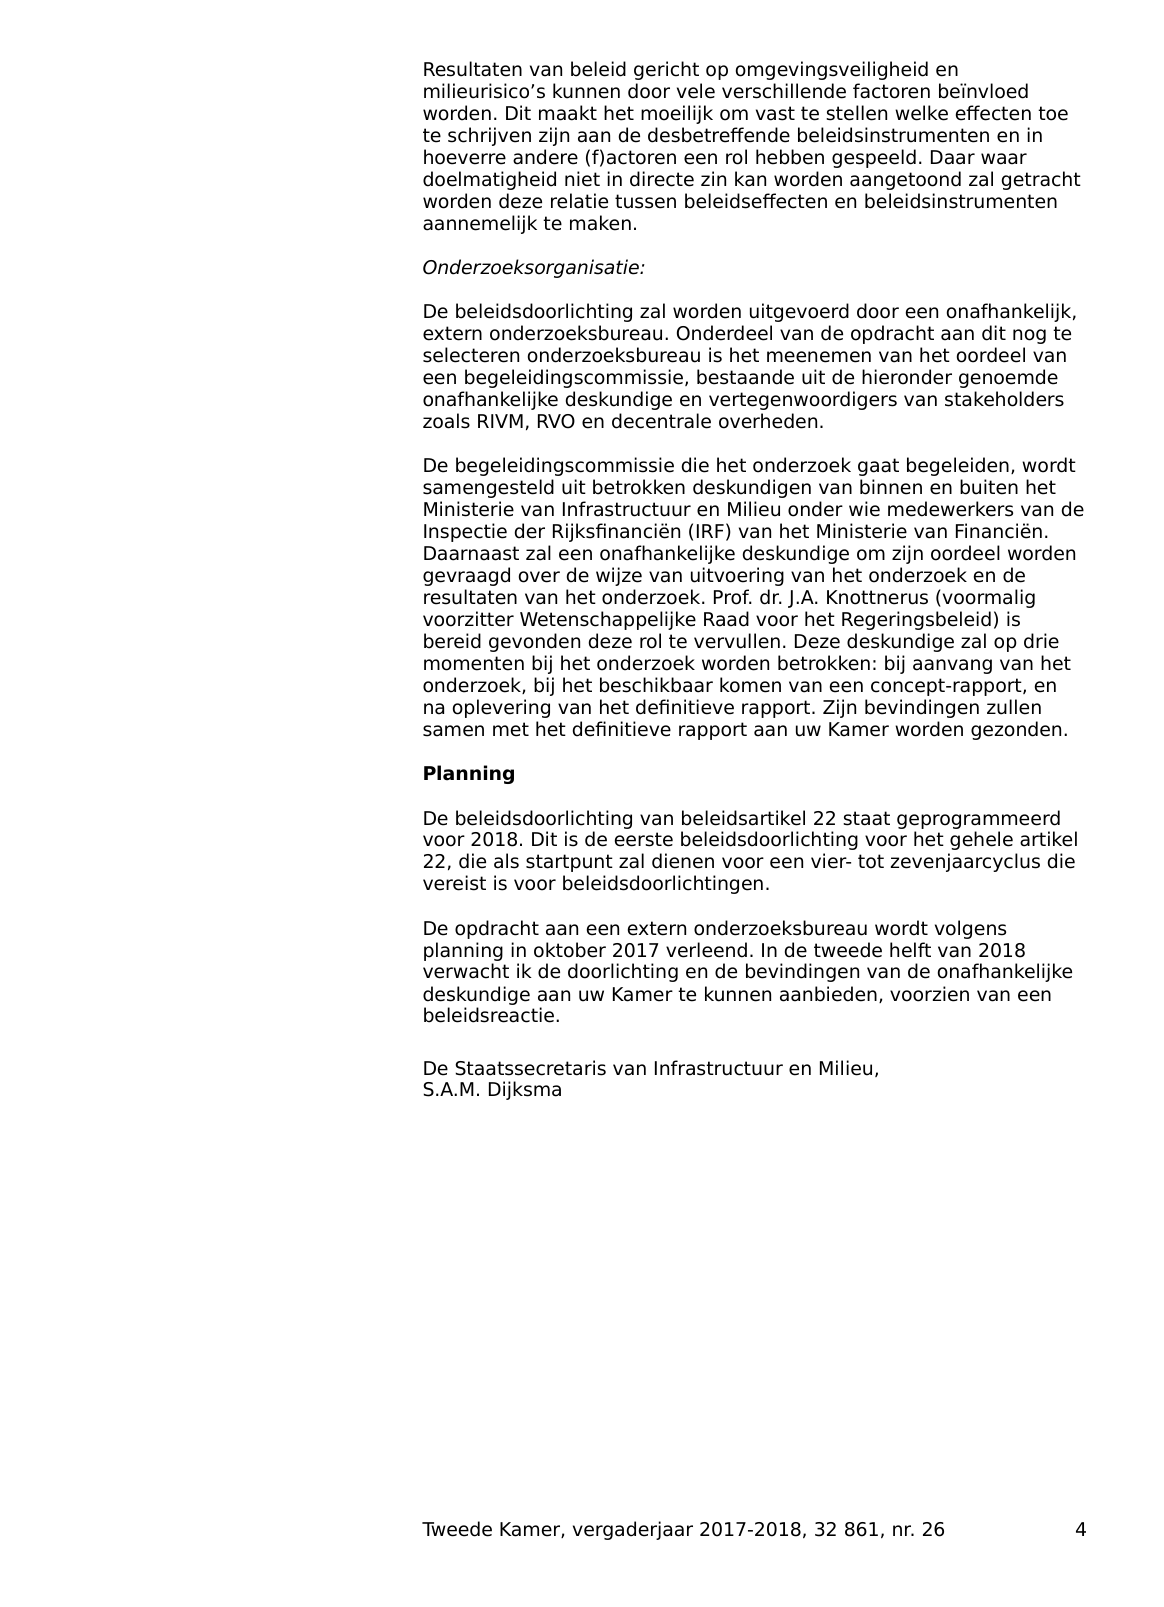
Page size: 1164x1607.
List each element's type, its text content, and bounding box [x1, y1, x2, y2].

text De opdracht aan een extern onderzoeksbureau wordt volgens planning in oktober 2017 verleend. In de tweede helft van 2018 verwacht ik de doorlichting en de bevindingen van de onafhankelijke deskundige aan uw Kamer te kunnen aanbieden, voorzien van een beleidsreactie. [422, 917, 1087, 1027]
text Daarnaast zal een onafhankelijke deskundige om zijn oordeel worden gevraagd over de wijze van uitvoering van het onderzoek en de resultaten van het onderzoek. Prof. dr. J.A. Knottnerus (voormalig voorzitter Wetenschappelijke Raad voor het Regeringsbeleid) is bereid gevonden deze rol te vervullen. Deze deskundige zal op drie momenten bij het onderzoek worden betrokken: bij aanvang van het onderzoek, bij het beschikbaar komen van een concept-rapport, en na oplevering van het definitieve rapport. Zijn bevindingen zullen samen met het definitieve rapport aan uw Kamer worden gezonden. [422, 543, 1087, 741]
text De Staatssecretaris van Infrastructuur en Milieu, S.A.M. Dijksma [422, 1057, 1087, 1101]
text Resultaten van beleid gericht op omgevingsveiligheid en milieurisico’s kunnen door vele verschillende factoren beïnvloed worden. Dit maakt het moeilijk om vast te stellen welke effecten toe te schrijven zijn aan de desbetreffende beleidsinstrumenten en in hoeverre andere (f)actoren een rol hebben gespeeld. Daar waar doelmatigheid niet in directe zin kan worden aangetoond zal getracht worden deze relatie tussen beleidseffecten en beleidsinstrumenten aannemelijk te maken. [422, 59, 1087, 235]
subtitle Planning [422, 763, 1087, 785]
text De beleidsdoorlichting van beleidsartikel 22 staat geprogrammeerd voor 2018. Dit is de eerste beleidsdoorlichting voor het gehele artikel 22, die als startpunt zal dienen voor een vier- tot zevenjaarcyclus die vereist is voor beleidsdoorlichtingen. [422, 807, 1087, 895]
text De begeleidingscommissie die het onderzoek gaat begeleiden, wordt samengesteld uit betrokken deskundigen van binnen en buiten het Ministerie van Infrastructuur en Milieu onder wie medewerkers van de Inspectie der Rijksfinanciën (IRF) van het Ministerie van Financiën. [422, 455, 1087, 543]
subtitle Onderzoeksorganisatie: [422, 257, 1087, 279]
text De beleidsdoorlichting zal worden uitgevoerd door een onafhankelijk, extern onderzoeksbureau. Onderdeel van de opdracht aan dit nog te selecteren onderzoeksbureau is het meenemen van het oordeel van een begeleidingscommissie, bestaande uit de hieronder genoemde onafhankelijke deskundige en vertegenwoordigers van stakeholders zoals RIVM, RVO en decentrale overheden. [422, 301, 1087, 433]
